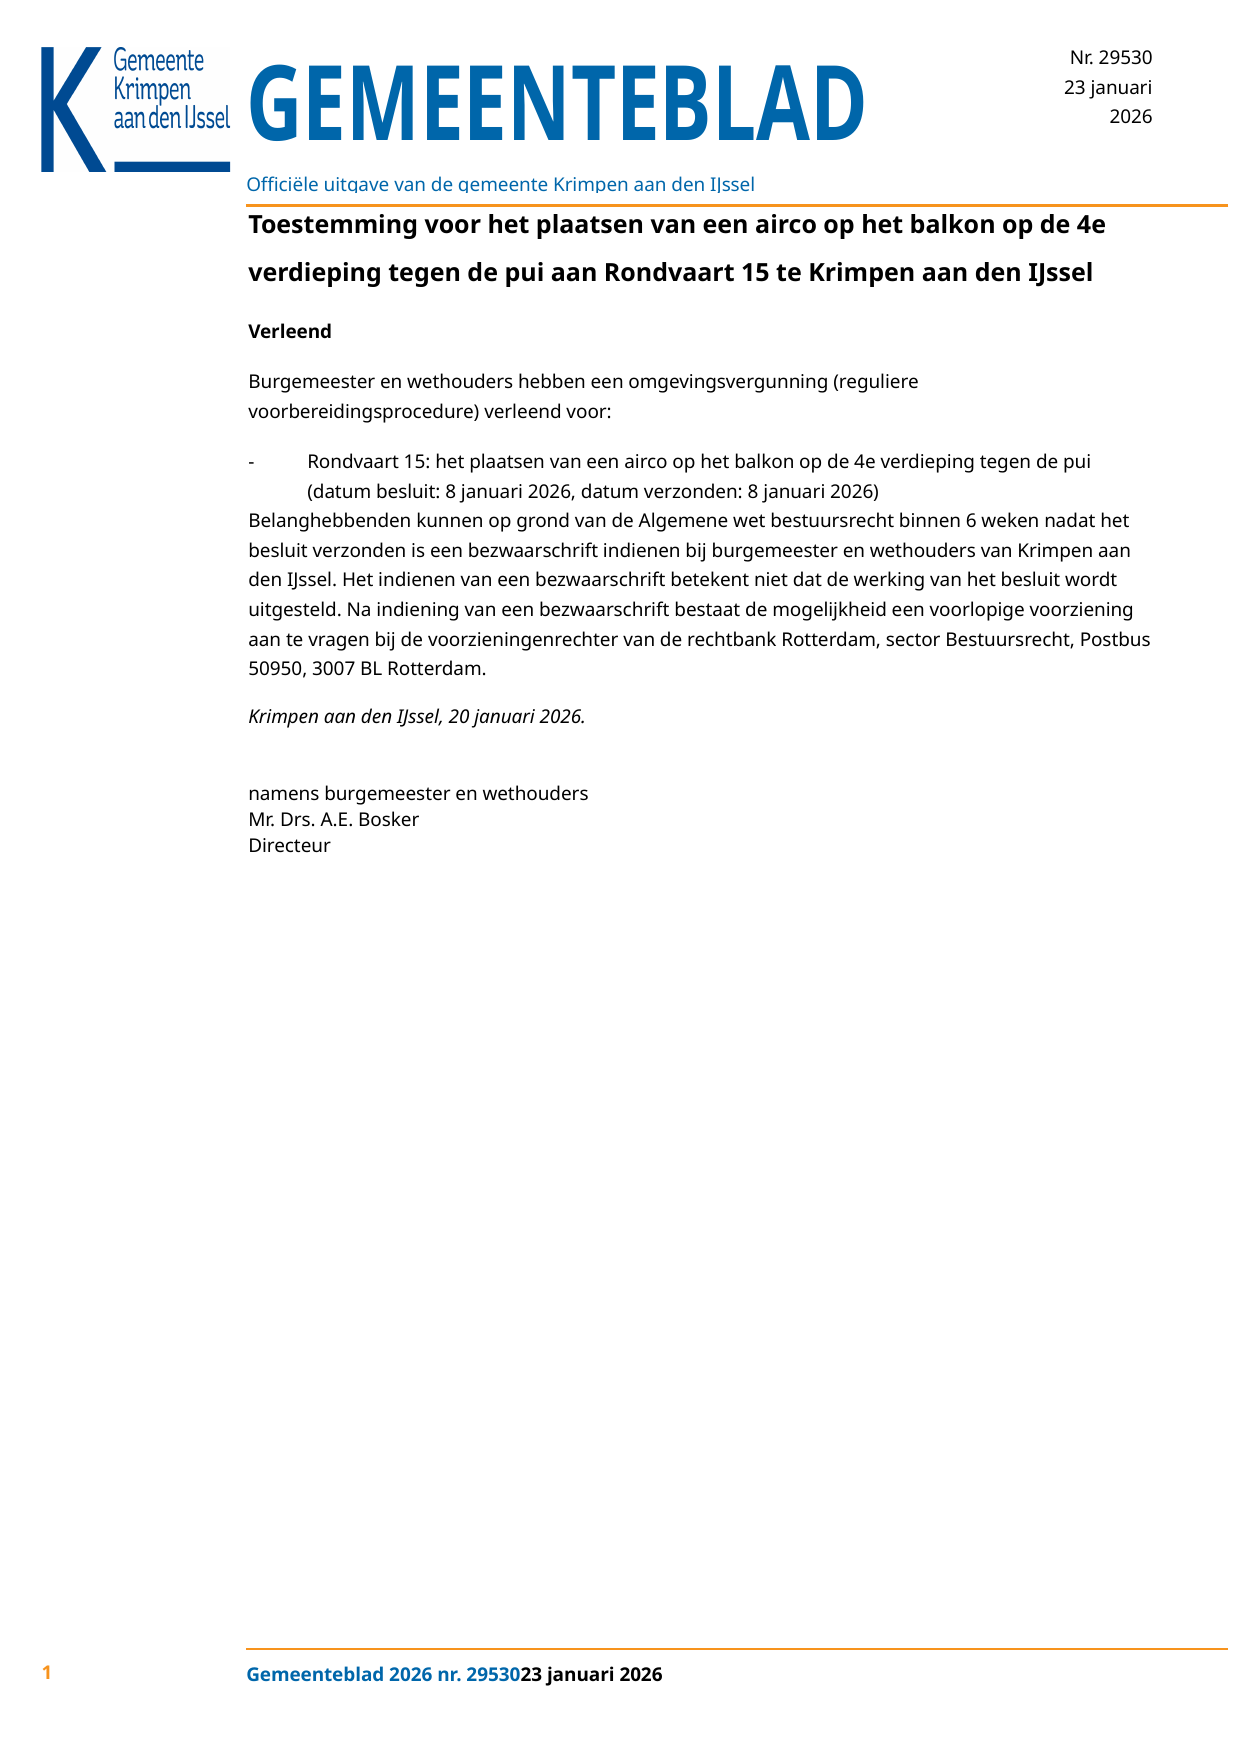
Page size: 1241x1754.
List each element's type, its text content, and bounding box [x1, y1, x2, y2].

text Belanghebbenden kunnen op grond van de Algemene wet bestuursrecht binnen 6 weken nadat het besluit verzonden is een bezwaarschrift indienen bij burgemeester en wethouders van Krimpen aan den IJssel. Het indienen van een bezwaarschrift betekent niet dat de werking van het besluit wordt uitgesteld. Na indiening van een bezwaarschrift bestaat de mogelijkheid een voorlopige voorziening aan te vragen bij de voorzieningenrechter van de rechtbank Rotterdam, sector Bestuursrecht, Postbus 50950, 3007 BL Rotterdam. [248, 507, 1152, 681]
text Toestemming voor het plaatsen van een airco op het balkon op de 4e verdieping tegen de pui aan Rondvaart 15 te Krimpen aan den IJssel [248, 207, 1152, 288]
text Burgemeester en wethouders hebben een omgevingsvergunning (reguliere voorbereidingsprocedure) verleend voor: [248, 368, 1152, 424]
list Rondvaart 15: het plaatsen van een airco op het balkon op de 4e verdieping tegen de pui (datum besluit: 8 januari 2026, datum verzonden: 8 januari 2026) [248, 448, 1152, 504]
text Mr. Drs. A.E. Bosker [248, 806, 1152, 832]
text namens burgemeester en wethouders [248, 780, 1152, 806]
text Directeur [248, 832, 1152, 858]
text Verleend [248, 318, 1152, 344]
text Krimpen aan den IJssel, 20 januari 2026. [248, 703, 1152, 729]
picture [41, 47, 231, 172]
